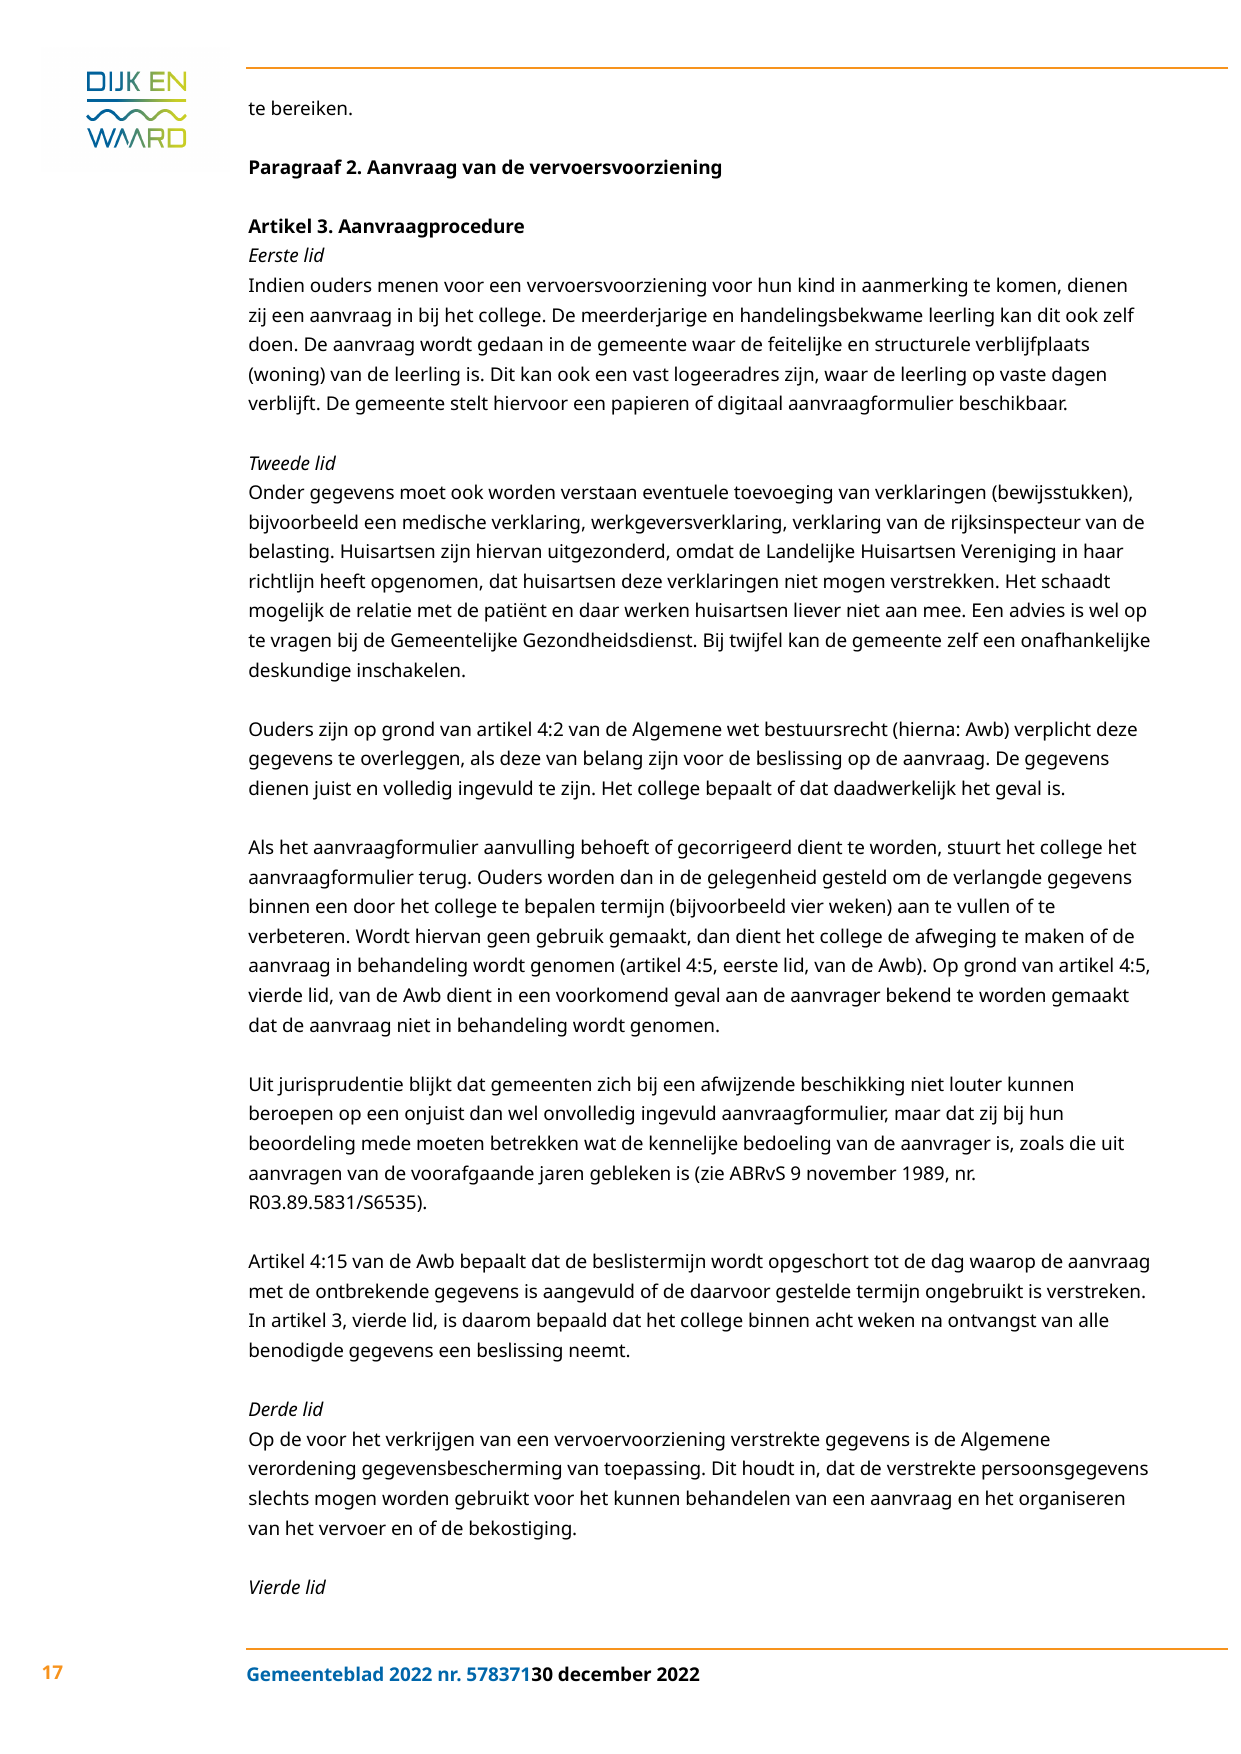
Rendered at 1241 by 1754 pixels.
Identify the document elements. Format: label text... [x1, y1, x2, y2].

text Indien ouders menen voor een vervoersvoorziening voor hun kind in aanmerking te komen, dienen zij een aanvraag in bij het college. De meerderjarige en handelingsbekwame leerling kan dit ook zelf doen. De aanvraag wordt gedaan in de gemeente waar de feitelijke en structurele verblijfplaats (woning) van de leerling is. Dit kan ook een vast logeeradres zijn, waar de leerling op vaste dagen verblijft. De gemeente stelt hiervoor een papieren of digitaal aanvraagformulier beschikbaar. [248, 272, 1152, 416]
text Artikel 3. Aanvraagprocedure [248, 213, 1152, 239]
picture [41, 47, 231, 172]
text Uit jurisprudentie blijkt dat gemeenten zich bij een afwijzende beschikking niet louter kunnen beroepen op een onjuist dan wel onvolledig ingevuld aanvraagformulier, maar dat zij bij hun beoordeling mede moeten betrekken wat de kennelijke bedoeling van de aanvrager is, zoals die uit aanvragen van de voorafgaande jaren gebleken is (zie ABRvS 9 november 1989, nr. R03.89.5831/S6535). [248, 1071, 1152, 1215]
text Derde lid [248, 1396, 1152, 1422]
text te bereiken. [248, 95, 1152, 121]
text Vierde lid [248, 1574, 1152, 1600]
text Tweede lid [248, 450, 1152, 476]
text Op de voor het verkrijgen van een vervoervoorziening verstrekte gegevens is de Algemene verordening gegevensbescherming van toepassing. Dit houdt in, dat de verstrekte persoonsgegevens slechts mogen worden gebruikt voor het kunnen behandelen van een aanvraag en het organiseren van het vervoer en of de bekostiging. [248, 1426, 1152, 1541]
text Paragraaf 2. Aanvraag van de vervoersvoorziening [248, 154, 1152, 180]
text Ouders zijn op grond van artikel 4:2 van de Algemene wet bestuursrecht (hierna: Awb) verplicht deze gegevens te overleggen, als deze van belang zijn voor de beslissing op de aanvraag. De gegevens dienen juist en volledig ingevuld te zijn. Het college bepaalt of dat daadwerkelijk het geval is. [248, 716, 1152, 801]
text Eerste lid [248, 243, 1152, 268]
text Als het aanvraagformulier aanvulling behoeft of gecorrigeerd dient te worden, stuurt het college het aanvraagformulier terug. Ouders worden dan in de gelegenheid gesteld om de verlangde gegevens binnen een door het college te bepalen termijn (bijvoorbeeld vier weken) aan te vullen of te verbeteren. Wordt hiervan geen gebruik gemaakt, dan dient het college de afweging te maken of de aanvraag in behandeling wordt genomen (artikel 4:5, eerste lid, van de Awb). Op grond van artikel 4:5, vierde lid, van de Awb dient in een voorkomend geval aan de aanvrager bekend te worden gemaakt dat de aanvraag niet in behandeling wordt genomen. [248, 834, 1152, 1038]
text Artikel 4:15 van de Awb bepaalt dat de beslistermijn wordt opgeschort tot de dag waarop de aanvraag met de ontbrekende gegevens is aangevuld of de daarvoor gestelde termijn ongebruikt is verstreken. In artikel 3, vierde lid, is daarom bepaald dat het college binnen acht weken na ontvangst van alle benodigde gegevens een beslissing neemt. [248, 1248, 1152, 1363]
text Onder gegevens moet ook worden verstaan eventuele toevoeging van verklaringen (bewijsstukken), bijvoorbeeld een medische verklaring, werkgeversverklaring, verklaring van de rijksinspecteur van de belasting. Huisartsen zijn hiervan uitgezonderd, omdat de Landelijke Huisartsen Vereniging in haar richtlijn heeft opgenomen, dat huisartsen deze verklaringen niet mogen verstrekken. Het schaadt mogelijk de relatie met de patiënt en daar werken huisartsen liever niet aan mee. Een advies is wel op te vragen bij de Gemeentelijke Gezondheidsdienst. Bij twijfel kan de gemeente zelf een onafhankelijke deskundige inschakelen. [248, 479, 1152, 683]
